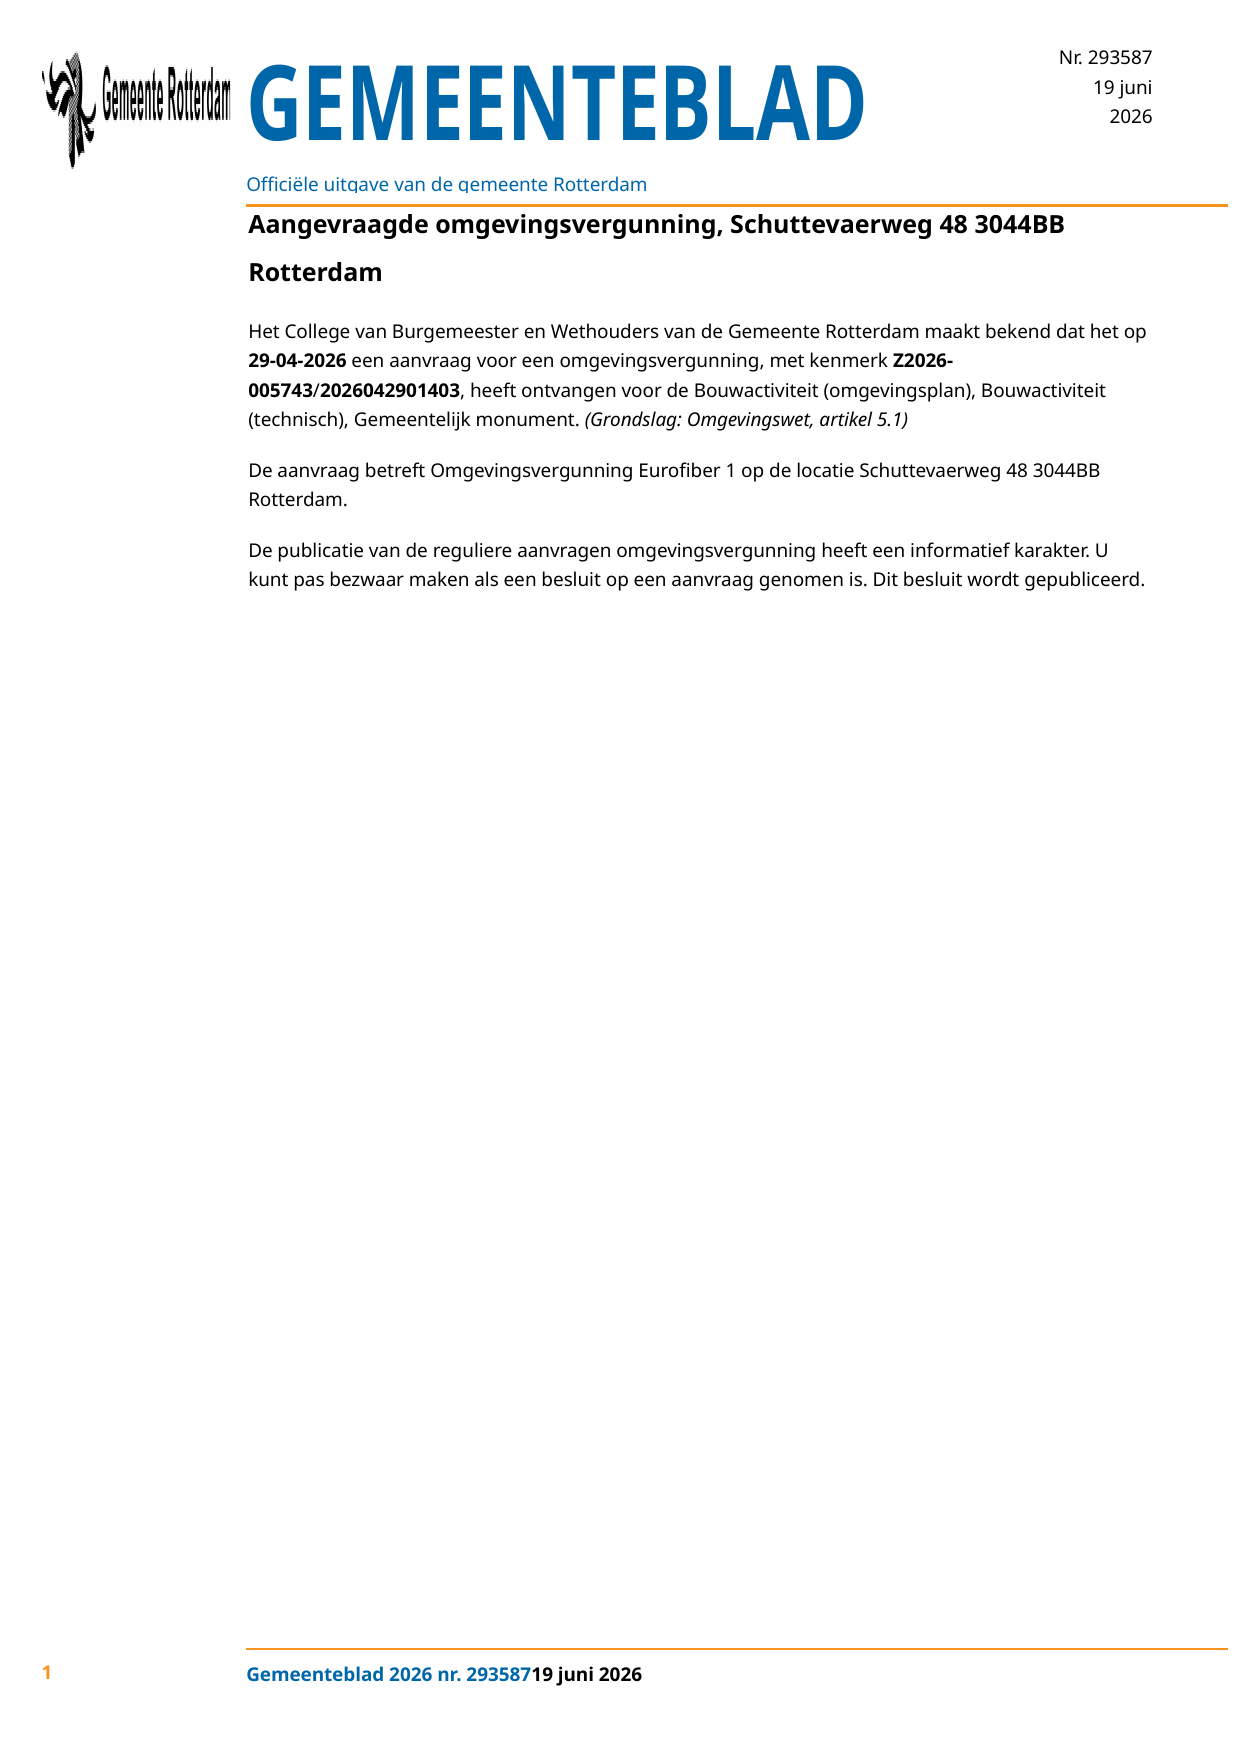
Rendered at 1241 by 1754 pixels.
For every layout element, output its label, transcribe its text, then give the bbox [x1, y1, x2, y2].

text De aanvraag betreft Omgevingsvergunning Eurofiber 1 op de locatie Schuttevaerweg 48 3044BB Rotterdam. [248, 457, 1152, 512]
text Aangevraagde omgevingsvergunning, Schuttevaerweg 48 3044BB Rotterdam [248, 207, 1152, 288]
text De publicatie van de reguliere aanvragen omgevingsvergunning heeft een informatief karakter. U kunt pas bezwaar maken als een besluit op een aanvraag genomen is. Dit besluit wordt gepubliceerd. [248, 537, 1152, 592]
picture [41, 47, 231, 172]
text Het College van Burgemeester en Wethouders van de Gemeente Rotterdam maakt bekend dat het op 29-04-2026 een aanvraag voor een omgevingsvergunning, met kenmerk Z2026-005743/2026042901403, heeft ontvangen voor de Bouwactiviteit (omgevingsplan), Bouwactiviteit (technisch), Gemeentelijk monument. (Grondslag: Omgevingswet, artikel 5.1) [248, 318, 1152, 432]
